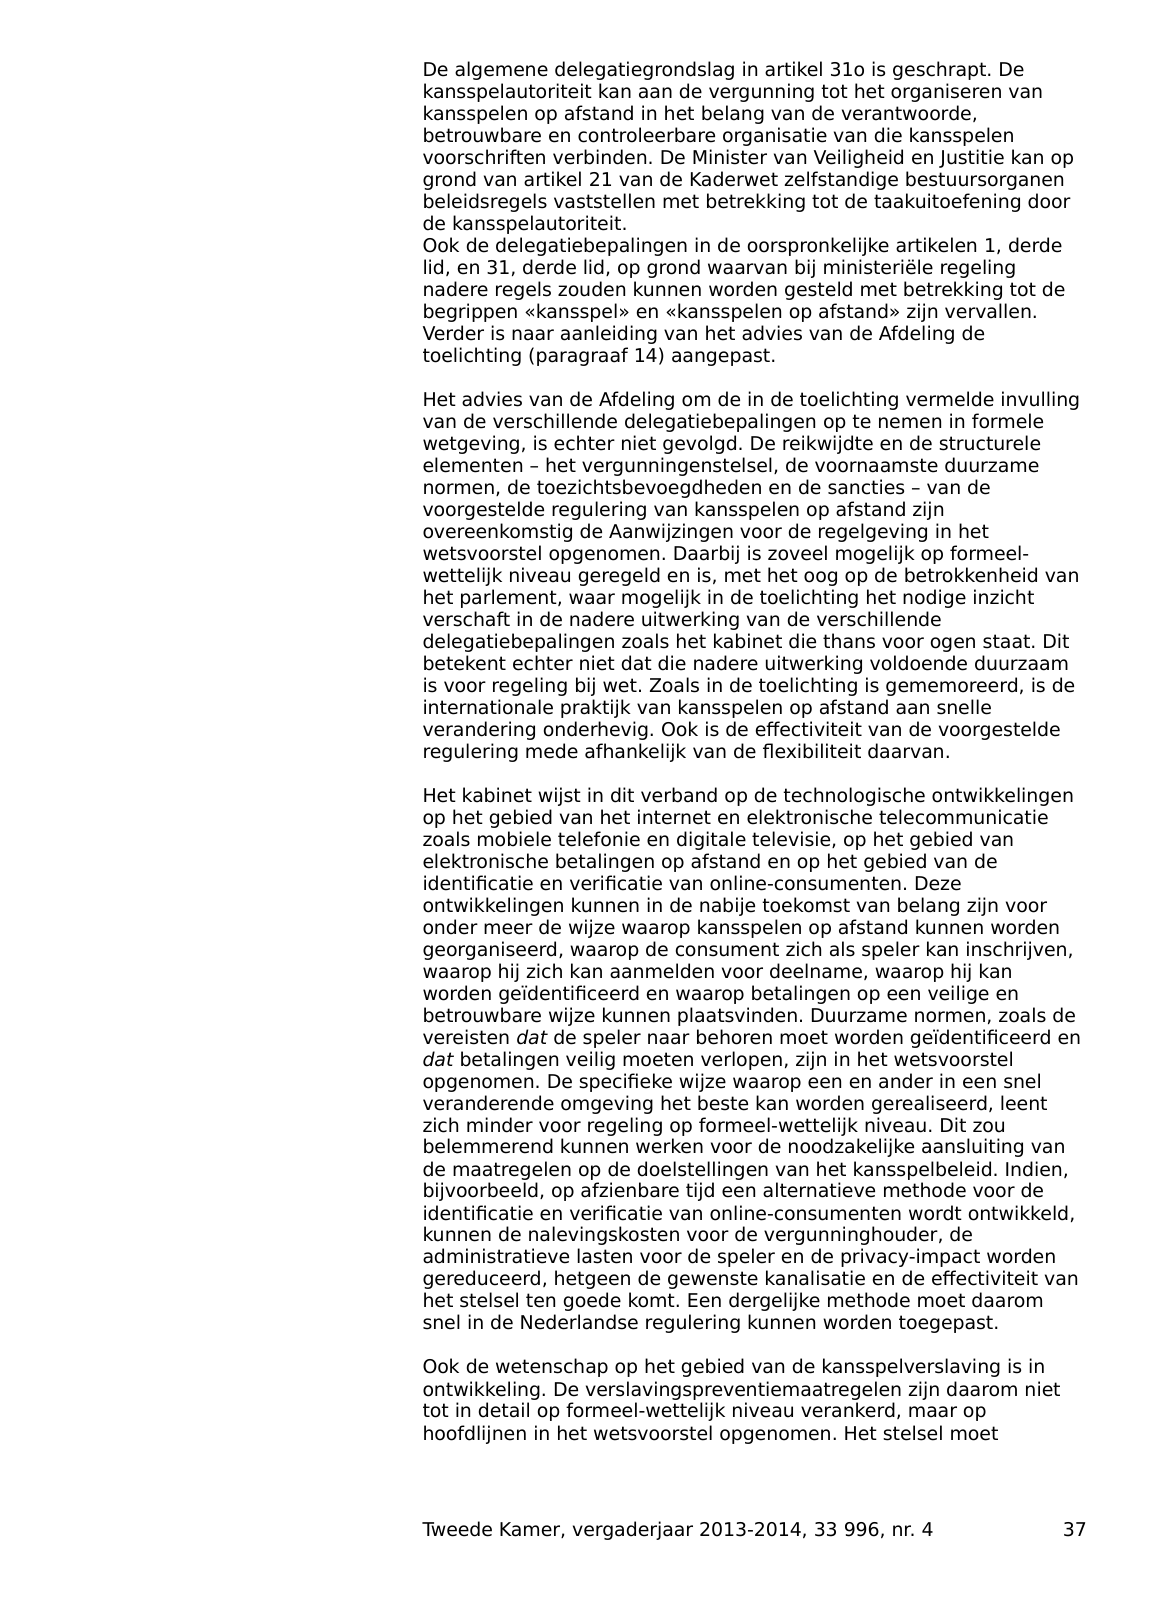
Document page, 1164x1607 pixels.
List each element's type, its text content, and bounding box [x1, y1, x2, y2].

text Het kabinet wijst in dit verband op de technologische ontwikkelingen op het gebied van het internet en elektronische telecommunicatie zoals mobiele telefonie en digitale televisie, op het gebied van elektronische betalingen op afstand en op het gebied van de identificatie en verificatie van online-consumenten. Deze ontwikkelingen kunnen in de nabije toekomst van belang zijn voor onder meer de wijze waarop kansspelen op afstand kunnen worden georganiseerd, waarop de consument zich als speler kan inschrijven, waarop hij zich kan aanmelden voor deelname, waarop hij kan worden geïdentificeerd en waarop betalingen op een veilige en betrouwbare wijze kunnen plaatsvinden. Duurzame normen, zoals de vereisten dat de speler naar behoren moet worden geïdentificeerd en dat betalingen veilig moeten verlopen, zijn in het wetsvoorstel opgenomen. De specifieke wijze waarop een en ander in een snel veranderende omgeving het beste kan worden gerealiseerd, leent zich minder voor regeling op formeel-wettelijk niveau. Dit zou belemmerend kunnen werken voor de noodzakelijke aansluiting van de maatregelen op de doelstellingen van het kansspelbeleid. Indien, bijvoorbeeld, op afzienbare tijd een alternatieve methode voor de identificatie en verificatie van online-consumenten wordt ontwikkeld, kunnen de nalevingskosten voor de vergunninghouder, de administratieve lasten voor de speler en de privacy-impact worden gereduceerd, hetgeen de gewenste kanalisatie en de effectiviteit van het stelsel ten goede komt. Een dergelijke methode moet daarom snel in de Nederlandse regulering kunnen worden toegepast. [422, 785, 1087, 1334]
text Ook de wetenschap op het gebied van de kansspelverslaving is in ontwikkeling. De verslavingspreventiemaatregelen zijn daarom niet tot in detail op formeel-wettelijk niveau verankerd, maar op hoofdlijnen in het wetsvoorstel opgenomen. Het stelsel moet [422, 1356, 1087, 1444]
text Ook de delegatiebepalingen in de oorspronkelijke artikelen 1, derde lid, en 31, derde lid, op grond waarvan bij ministeriële regeling nadere regels zouden kunnen worden gesteld met betrekking tot de begrippen «kansspel» en «kansspelen op afstand» zijn vervallen. [422, 235, 1087, 323]
text Het advies van de Afdeling om de in de toelichting vermelde invulling van de verschillende delegatiebepalingen op te nemen in formele wetgeving, is echter niet gevolgd. De reikwijdte en de structurele elementen – het vergunningenstelsel, de voornaamste duurzame normen, de toezichtsbevoegdheden en de sancties – van de voorgestelde regulering van kansspelen op afstand zijn overeenkomstig de Aanwijzingen voor de regelgeving in het wetsvoorstel opgenomen. Daarbij is zoveel mogelijk op formeel-wettelijk niveau geregeld en is, met het oog op de betrokkenheid van het parlement, waar mogelijk in de toelichting het nodige inzicht verschaft in de nadere uitwerking van de verschillende delegatiebepalingen zoals het kabinet die thans voor ogen staat. Dit betekent echter niet dat die nadere uitwerking voldoende duurzaam is voor regeling bij wet. Zoals in de toelichting is gememoreerd, is de internationale praktijk van kansspelen op afstand aan snelle verandering onderhevig. Ook is de effectiviteit van de voorgestelde regulering mede afhankelijk van de flexibiliteit daarvan. [422, 389, 1087, 763]
text De algemene delegatiegrondslag in artikel 31o is geschrapt. De kansspelautoriteit kan aan de vergunning tot het organiseren van kansspelen op afstand in het belang van de verantwoorde, betrouwbare en controleerbare organisatie van die kansspelen voorschriften verbinden. De Minister van Veiligheid en Justitie kan op grond van artikel 21 van de Kaderwet zelfstandige bestuursorganen beleidsregels vaststellen met betrekking tot de taakuitoefening door de kansspelautoriteit. [422, 59, 1087, 235]
text Verder is naar aanleiding van het advies van de Afdeling de toelichting (paragraaf 14) aangepast. [422, 323, 1087, 367]
